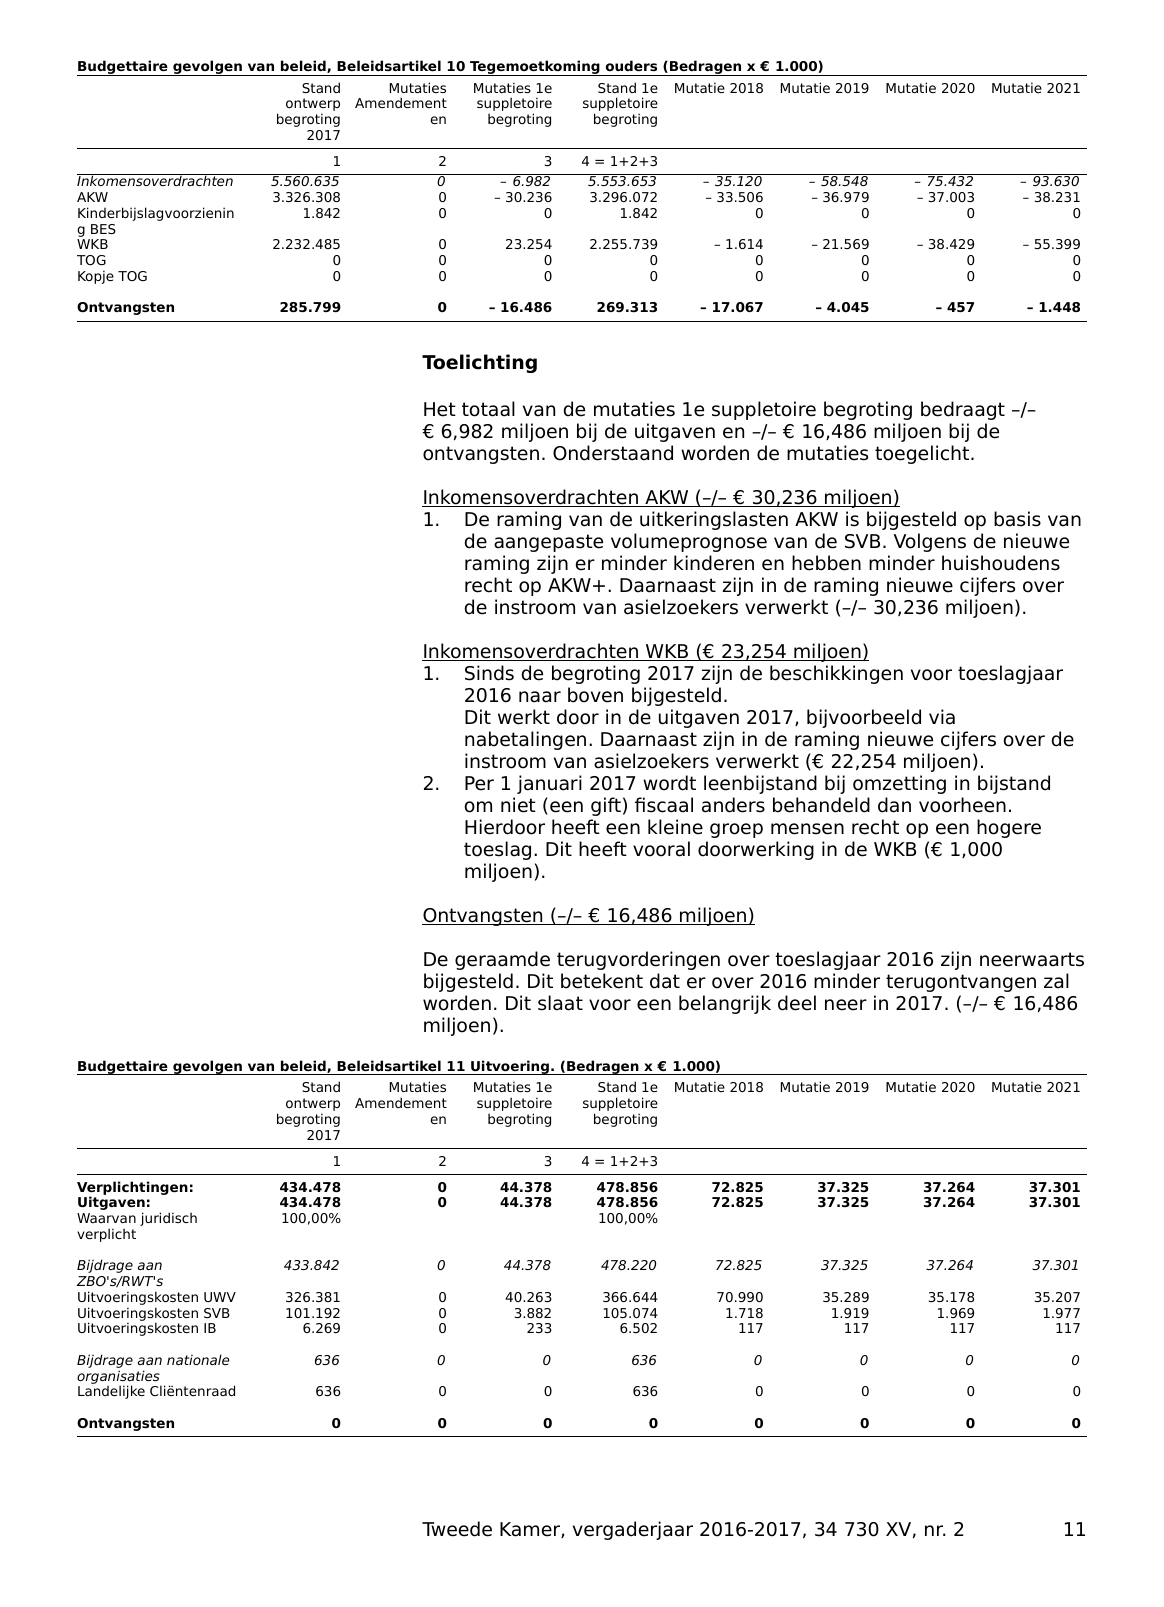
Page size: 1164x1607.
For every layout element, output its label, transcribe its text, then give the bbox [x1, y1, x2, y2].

table_cell 0 [875, 1384, 981, 1400]
table_cell [347, 284, 452, 300]
table_cell [347, 1211, 452, 1242]
table_cell – 1.448 [981, 300, 1087, 321]
table_cell 37.325 [770, 1195, 875, 1211]
table_cell 37.264 [875, 1175, 981, 1195]
table_cell 0 [664, 269, 769, 284]
table_header Budgettaire gevolgen van beleid, Beleidsartikel 10 Tegemoetkoming ouders (Bedragen x € 1.000) [77, 59, 1087, 75]
table_cell Mutaties 1e suppletoire begroting [453, 1075, 558, 1148]
text 1. Sinds de begroting 2017 zijn de beschikkingen voor toeslagjaar 2016 naar boven bijgesteld. [422, 663, 1087, 707]
table_cell 0 [347, 1290, 452, 1305]
table_cell [347, 1243, 452, 1258]
table_cell 478.856 [558, 1175, 664, 1195]
table_cell 0 [347, 300, 452, 321]
table_cell [453, 1400, 558, 1416]
table_cell Stand 1e suppletoire begroting [558, 76, 664, 148]
table_cell 0 [347, 1416, 452, 1436]
table_cell 3.326.308 [241, 190, 347, 206]
table_cell 37.325 [770, 1258, 875, 1290]
table_cell [875, 1337, 981, 1353]
table_cell [875, 1400, 981, 1416]
table_cell 35.207 [981, 1290, 1087, 1305]
table_cell 0 [453, 1353, 558, 1384]
table_cell 0 [875, 1416, 981, 1436]
table_cell [981, 1211, 1087, 1242]
table_cell 0 [453, 206, 558, 237]
table_cell 3 [453, 149, 558, 174]
table_cell [664, 149, 769, 174]
table_cell 37.264 [875, 1258, 981, 1290]
table_cell 233 [453, 1321, 558, 1337]
table_cell 0 [347, 206, 452, 237]
table_cell 2.232.485 [241, 237, 347, 253]
table_cell 0 [558, 253, 664, 269]
table_cell Inkomensoverdrachten [77, 175, 241, 190]
table_cell [241, 1243, 347, 1258]
table_cell 636 [558, 1384, 664, 1400]
table_cell 636 [558, 1353, 664, 1384]
table_cell 1.842 [558, 206, 664, 237]
table_cell [770, 1149, 875, 1174]
table_cell Uitgaven: [77, 1195, 241, 1211]
table_cell 0 [347, 175, 452, 190]
table_cell 101.192 [241, 1305, 347, 1321]
table_cell Bijdrage aan nationale organisaties [77, 1353, 241, 1384]
table_cell 0 [664, 1416, 769, 1436]
table_cell 434.478 [241, 1175, 347, 1195]
table_cell [664, 284, 769, 300]
text Dit werkt door in de uitgaven 2017, bijvoorbeeld via nabetalingen. Daarnaast zijn in de raming nieuwe cijfers over de instroom van asielzoekers verwerkt (€ 22,254 miljoen). [464, 707, 1087, 773]
table_cell [453, 284, 558, 300]
table_cell 72.825 [664, 1258, 769, 1290]
table_cell [981, 284, 1087, 300]
text 1. De raming van de uitkeringslasten AKW is bijgesteld op basis van de aangepaste volumeprognose van de SVB. Volgens de nieuwe raming zijn er minder kinderen en hebben minder huishoudens recht op AKW+. Daarnaast zijn in de raming nieuwe cijfers over de instroom van asielzoekers verwerkt (–/– 30,236 miljoen). [422, 509, 1087, 618]
table_cell 0 [453, 253, 558, 269]
table_cell [77, 1075, 241, 1148]
table_cell [664, 1211, 769, 1242]
table_cell [77, 76, 241, 148]
table_cell [664, 1149, 769, 1174]
table_cell 0 [981, 1416, 1087, 1436]
table_cell 269.313 [558, 300, 664, 321]
table_cell Ontvangsten [77, 1416, 241, 1436]
table_cell [875, 149, 981, 174]
table_cell 0 [664, 253, 769, 269]
table_cell 2 [347, 149, 452, 174]
table_cell 366.644 [558, 1290, 664, 1305]
table_cell [77, 1337, 241, 1353]
table_cell 117 [981, 1321, 1087, 1337]
table_cell [77, 1149, 241, 1174]
table_cell – 58.548 [770, 175, 875, 190]
table_cell 0 [453, 1416, 558, 1436]
table_cell 0 [981, 1353, 1087, 1384]
table_cell 0 [770, 1353, 875, 1384]
table_cell – 1.614 [664, 237, 769, 253]
table_cell [241, 284, 347, 300]
table_cell 72.825 [664, 1175, 769, 1195]
table_cell 0 [453, 269, 558, 284]
table_cell [347, 1337, 452, 1353]
table_cell Uitvoeringskosten IB [77, 1321, 241, 1337]
table_cell 0 [347, 237, 452, 253]
text 2. Per 1 januari 2017 wordt leenbijstand bij omzetting in bijstand om niet (een gift) fiscaal anders behandeld dan voorheen. Hierdoor heeft een kleine groep mensen recht op een hogere toeslag. Dit heeft vooral doorwerking in de WKB (€ 1,000 miljoen). [422, 773, 1087, 882]
table_cell [875, 1149, 981, 1174]
table_cell 0 [770, 206, 875, 237]
table_cell [875, 1243, 981, 1258]
subtitle Toelichting [422, 352, 1087, 373]
table_cell 1.977 [981, 1305, 1087, 1321]
table_cell 6.502 [558, 1321, 664, 1337]
table_cell – 37.003 [875, 190, 981, 206]
table_cell 0 [347, 1321, 452, 1337]
table_cell 23.254 [453, 237, 558, 253]
subtitle Ontvangsten (–/– € 16,486 miljoen) [422, 905, 1087, 927]
table_cell 2.255.739 [558, 237, 664, 253]
table_cell 0 [875, 1353, 981, 1384]
table_cell – 17.067 [664, 300, 769, 321]
table_cell 105.074 [558, 1305, 664, 1321]
table_cell Mutatie 2019 [770, 1075, 875, 1148]
table_cell [77, 284, 241, 300]
table_cell [77, 149, 241, 174]
table_cell Verplichtingen: [77, 1175, 241, 1195]
table_cell AKW [77, 190, 241, 206]
table_cell 0 [770, 1416, 875, 1436]
table_cell 0 [558, 1416, 664, 1436]
table_cell 44.378 [453, 1195, 558, 1211]
table_header Budgettaire gevolgen van beleid, Beleidsartikel 11 Uitvoering. (Bedragen x € 1.000) [77, 1059, 1087, 1074]
table_cell 35.289 [770, 1290, 875, 1305]
table_cell 0 [664, 1353, 769, 1384]
table_cell 0 [347, 1384, 452, 1400]
table_cell 0 [453, 1384, 558, 1400]
table_cell 6.269 [241, 1321, 347, 1337]
table_cell 0 [664, 1384, 769, 1400]
table_cell Landelijke Cliëntenraad [77, 1384, 241, 1400]
text De geraamde terugvorderingen over toeslagjaar 2016 zijn neerwaarts bijgesteld. Dit betekent dat er over 2016 minder terugontvangen zal worden. Dit slaat voor een belangrijk deel neer in 2017. (–/– € 16,486 miljoen). [422, 949, 1087, 1037]
table_cell – 30.236 [453, 190, 558, 206]
table_cell WKB [77, 237, 241, 253]
table_cell [453, 1243, 558, 1258]
table_cell 0 [770, 1384, 875, 1400]
table_cell 0 [241, 253, 347, 269]
table_cell Mutatie 2020 [875, 1075, 981, 1148]
table_cell [558, 1400, 664, 1416]
table_cell 0 [347, 1305, 452, 1321]
table_cell – 75.432 [875, 175, 981, 190]
table_cell – 35.120 [664, 175, 769, 190]
table_cell 117 [770, 1321, 875, 1337]
table_cell [981, 1149, 1087, 1174]
table_cell [981, 1243, 1087, 1258]
table_cell 434.478 [241, 1195, 347, 1211]
table_cell [664, 1337, 769, 1353]
table_cell 4 = 1+2+3 [558, 1149, 664, 1174]
table_cell 70.990 [664, 1290, 769, 1305]
table_cell Mutatie 2021 [981, 76, 1087, 148]
table_cell 1.718 [664, 1305, 769, 1321]
table_cell [558, 1243, 664, 1258]
table_cell 117 [875, 1321, 981, 1337]
table_cell – 38.429 [875, 237, 981, 253]
table_cell 0 [770, 269, 875, 284]
table_cell Waarvan juridisch verplicht [77, 1211, 241, 1242]
table_cell [241, 1400, 347, 1416]
subtitle Inkomensoverdrachten WKB (€ 23,254 miljoen) [422, 641, 1087, 663]
table_cell 0 [347, 269, 452, 284]
table_cell 0 [664, 206, 769, 237]
table_cell [770, 1337, 875, 1353]
table_cell Mutaties Amendementen [347, 76, 452, 148]
table_cell 37.325 [770, 1175, 875, 1195]
table_cell [875, 1211, 981, 1242]
table_cell [981, 1400, 1087, 1416]
table_cell 0 [347, 1175, 452, 1195]
table_cell Mutatie 2019 [770, 76, 875, 148]
table_cell 37.301 [981, 1258, 1087, 1290]
table_cell – 6.982 [453, 175, 558, 190]
table_cell 1 [241, 149, 347, 174]
table_cell 0 [347, 1195, 452, 1211]
table_cell [347, 1400, 452, 1416]
table_cell 285.799 [241, 300, 347, 321]
table_cell [981, 1337, 1087, 1353]
table_cell 636 [241, 1353, 347, 1384]
table_cell 0 [981, 206, 1087, 237]
table_cell 3.882 [453, 1305, 558, 1321]
text Het totaal van de mutaties 1e suppletoire begroting bedraagt –/– € 6,982 miljoen bij de uitgaven en –/– € 16,486 miljoen bij de ontvangsten. Onderstaand worden de mutaties toegelicht. [422, 398, 1087, 464]
table_cell 0 [347, 1353, 452, 1384]
table_cell Mutatie 2021 [981, 1075, 1087, 1148]
table_cell – 457 [875, 300, 981, 321]
table_cell 5.560.635 [241, 175, 347, 190]
subtitle Inkomensoverdrachten AKW (–/– € 30,236 miljoen) [422, 487, 1087, 509]
table_cell 0 [347, 253, 452, 269]
table_cell [770, 149, 875, 174]
table_cell 100,00% [241, 1211, 347, 1242]
table_cell 44.378 [453, 1175, 558, 1195]
table_cell 117 [664, 1321, 769, 1337]
table_cell 478.856 [558, 1195, 664, 1211]
table_cell 37.301 [981, 1175, 1087, 1195]
table_cell Uitvoeringskosten UWV [77, 1290, 241, 1305]
table_cell 100,00% [558, 1211, 664, 1242]
table_cell 636 [241, 1384, 347, 1400]
table_cell Mutatie 2020 [875, 76, 981, 148]
table_cell [453, 1337, 558, 1353]
table_cell [981, 149, 1087, 174]
table_cell Bijdrage aan ZBO's/RWT's [77, 1258, 241, 1290]
table_cell 433.842 [241, 1258, 347, 1290]
table_cell [664, 1400, 769, 1416]
table_cell 72.825 [664, 1195, 769, 1211]
table_cell Mutatie 2018 [664, 76, 769, 148]
table_cell [77, 1243, 241, 1258]
table_cell 0 [770, 253, 875, 269]
table_cell – 36.979 [770, 190, 875, 206]
table_cell Stand ontwerp begroting 2017 [241, 1075, 347, 1148]
table_cell [770, 1243, 875, 1258]
table_cell Stand 1e suppletoire begroting [558, 1075, 664, 1148]
table_cell [770, 1400, 875, 1416]
table_cell 2 [347, 1149, 452, 1174]
table_cell TOG [77, 253, 241, 269]
table_cell [875, 284, 981, 300]
table_cell 4 = 1+2+3 [558, 149, 664, 174]
table_cell Uitvoeringskosten SVB [77, 1305, 241, 1321]
table_cell [664, 1243, 769, 1258]
table_cell 0 [347, 1258, 452, 1290]
table_cell 0 [347, 190, 452, 206]
table_cell [770, 1211, 875, 1242]
table_cell 5.553.653 [558, 175, 664, 190]
table_cell 35.178 [875, 1290, 981, 1305]
table_cell [453, 1211, 558, 1242]
table_cell Kinderbijslagvoorziening BES [77, 206, 241, 237]
table_cell 37.301 [981, 1195, 1087, 1211]
table_cell 44.378 [453, 1258, 558, 1290]
table_cell 3 [453, 1149, 558, 1174]
table_cell 478.220 [558, 1258, 664, 1290]
table_cell 0 [875, 269, 981, 284]
table_cell 0 [875, 206, 981, 237]
table_cell – 93.630 [981, 175, 1087, 190]
table_cell Stand ontwerp begroting 2017 [241, 76, 347, 148]
table_cell Kopje TOG [77, 269, 241, 284]
table_cell 0 [981, 1384, 1087, 1400]
table_cell 0 [558, 269, 664, 284]
table_cell [241, 1337, 347, 1353]
table_cell 326.381 [241, 1290, 347, 1305]
table_cell 1.842 [241, 206, 347, 237]
table_cell [77, 1400, 241, 1416]
table_cell – 55.399 [981, 237, 1087, 253]
table_cell 0 [981, 269, 1087, 284]
table_cell [770, 284, 875, 300]
table_cell 37.264 [875, 1195, 981, 1211]
table_cell 1.919 [770, 1305, 875, 1321]
table_cell 3.296.072 [558, 190, 664, 206]
table_cell – 16.486 [453, 300, 558, 321]
table_cell 0 [981, 253, 1087, 269]
table_cell – 33.506 [664, 190, 769, 206]
table_cell Mutaties 1e suppletoire begroting [453, 76, 558, 148]
table_cell 40.263 [453, 1290, 558, 1305]
table_cell Mutatie 2018 [664, 1075, 769, 1148]
table_cell Ontvangsten [77, 300, 241, 321]
table_cell [558, 1337, 664, 1353]
table_cell 0 [241, 269, 347, 284]
table_cell 0 [241, 1416, 347, 1436]
table_cell – 21.569 [770, 237, 875, 253]
table_cell 0 [875, 253, 981, 269]
table_cell [558, 284, 664, 300]
table_cell 1 [241, 1149, 347, 1174]
table_cell – 4.045 [770, 300, 875, 321]
table_cell – 38.231 [981, 190, 1087, 206]
table_cell 1.969 [875, 1305, 981, 1321]
table_cell Mutaties Amendementen [347, 1075, 452, 1148]
